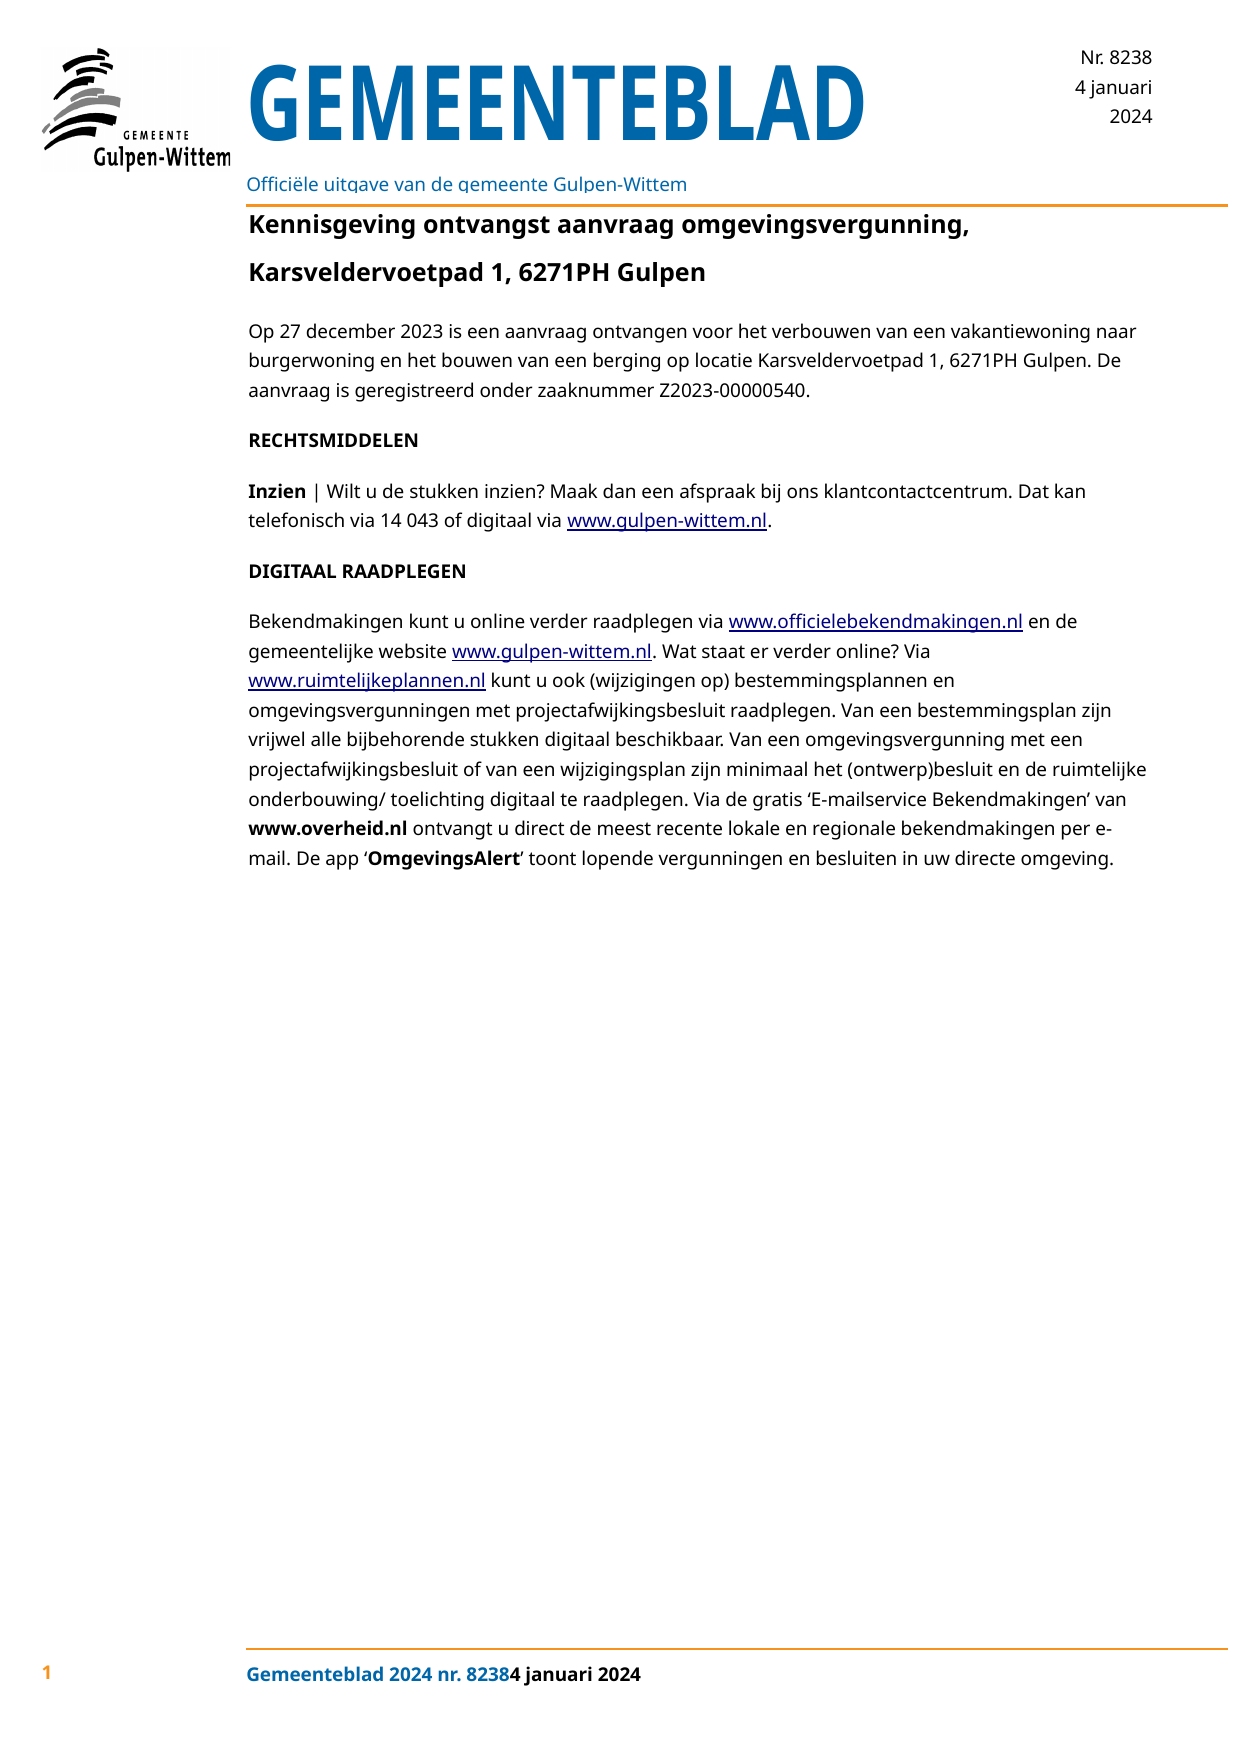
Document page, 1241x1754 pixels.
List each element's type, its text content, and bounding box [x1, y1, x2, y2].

text Bekendmakingen kunt u online verder raadplegen via www.officielebekendmakingen.nl en de gemeentelijke website www.gulpen-wittem.nl. Wat staat er verder online? Via www.ruimtelijkeplannen.nl kunt u ook (wijzigingen op) bestemmingsplannen en omgevingsvergunningen met projectafwijkingsbesluit raadplegen. Van een bestemmingsplan zijn vrijwel alle bijbehorende stukken digitaal beschikbaar. Van een omgevingsvergunning met een projectafwijkingsbesluit of van een wijzigingsplan zijn minimaal het (ontwerp)besluit en de ruimtelijke onderbouwing/ toelichting digitaal te raadplegen. Via de gratis ‘E-mailservice Bekendmakingen’ van www.overheid.nl ontvangt u direct de meest recente lokale en regionale bekendmakingen per e-mail. De app ‘OmgevingsAlert’ toont lopende vergunningen en besluiten in uw directe omgeving. [248, 608, 1152, 871]
text DIGITAAL RAADPLEGEN [248, 558, 1152, 584]
text Inzien | Wilt u de stukken inzien? Maak dan een afspraak bij ons klantcontactcentrum. Dat kan telefonisch via 14 043 of digitaal via www.gulpen-wittem.nl. [248, 478, 1152, 533]
text Op 27 december 2023 is een aanvraag ontvangen voor het verbouwen van een vakantiewoning naar burgerwoning en het bouwen van een berging op locatie Karsveldervoetpad 1, 6271PH Gulpen. De aanvraag is geregistreerd onder zaaknummer Z2023-00000540. [248, 318, 1152, 403]
picture [41, 47, 231, 172]
text RECHTSMIDDELEN [248, 427, 1152, 453]
text Kennisgeving ontvangst aanvraag omgevingsvergunning, Karsveldervoetpad 1, 6271PH Gulpen [248, 207, 1152, 288]
